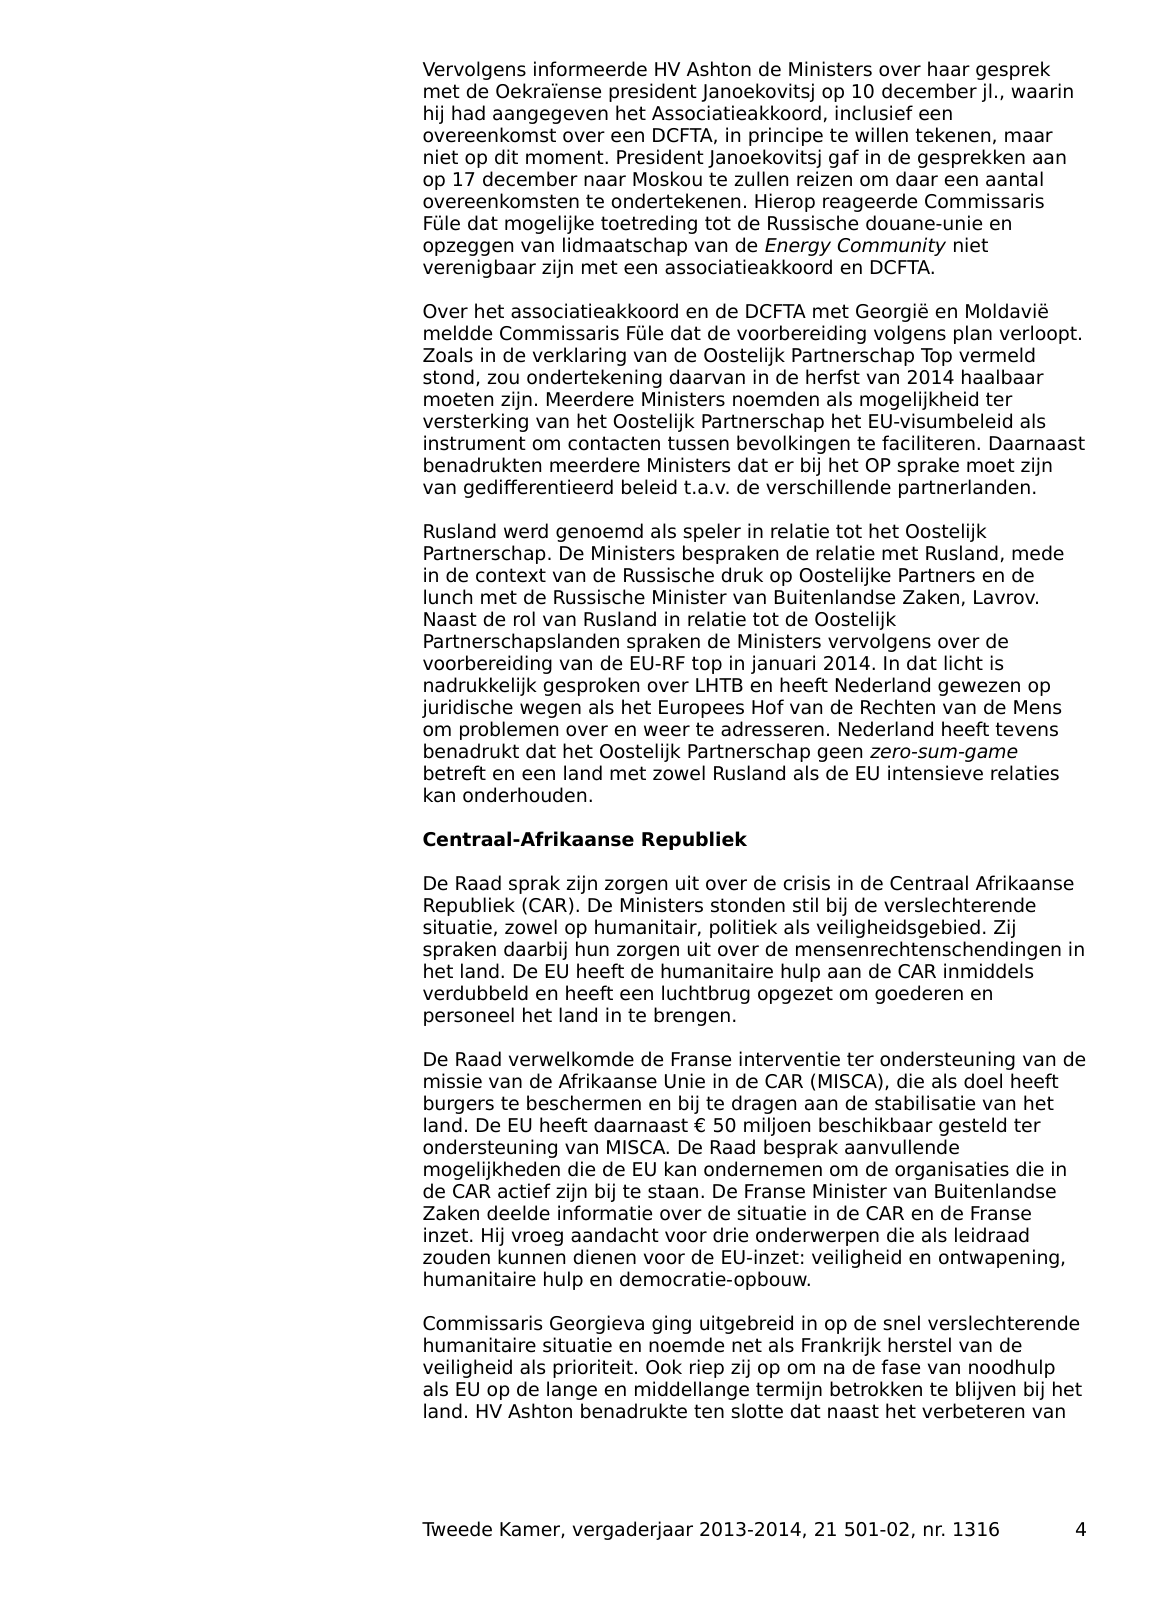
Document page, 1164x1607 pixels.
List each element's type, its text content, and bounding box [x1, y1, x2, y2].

text Rusland werd genoemd als speler in relatie tot het Oostelijk Partnerschap. De Ministers bespraken de relatie met Rusland, mede in de context van de Russische druk op Oostelijke Partners en de lunch met de Russische Minister van Buitenlandse Zaken, Lavrov. Naast de rol van Rusland in relatie tot de Oostelijk Partnerschapslanden spraken de Ministers vervolgens over de voorbereiding van de EU-RF top in januari 2014. In dat licht is nadrukkelijk gesproken over LHTB en heeft Nederland gewezen op juridische wegen als het Europees Hof van de Rechten van de Mens om problemen over en weer te adresseren. Nederland heeft tevens benadrukt dat het Oostelijk Partnerschap geen zero-sum-game betreft en een land met zowel Rusland als de EU intensieve relaties kan onderhouden. [422, 521, 1087, 807]
subtitle Centraal-Afrikaanse Republiek [422, 829, 1087, 851]
text Commissaris Georgieva ging uitgebreid in op de snel verslechterende humanitaire situatie en noemde net als Frankrijk herstel van de veiligheid als prioriteit. Ook riep zij op om na de fase van noodhulp als EU op de lange en middellange termijn betrokken te blijven bij het land. HV Ashton benadrukte ten slotte dat naast het verbeteren van [422, 1313, 1087, 1423]
text De Raad sprak zijn zorgen uit over de crisis in de Centraal Afrikaanse Republiek (CAR). De Ministers stonden stil bij de verslechterende situatie, zowel op humanitair, politiek als veiligheidsgebied. Zij spraken daarbij hun zorgen uit over de mensenrechtenschendingen in het land. De EU heeft de humanitaire hulp aan de CAR inmiddels verdubbeld en heeft een luchtbrug opgezet om goederen en personeel het land in te brengen. [422, 873, 1087, 1027]
text De Raad verwelkomde de Franse interventie ter ondersteuning van de missie van de Afrikaanse Unie in de CAR (MISCA), die als doel heeft burgers te beschermen en bij te dragen aan de stabilisatie van het land. De EU heeft daarnaast € 50 miljoen beschikbaar gesteld ter ondersteuning van MISCA. De Raad besprak aanvullende mogelijkheden die de EU kan ondernemen om de organisaties die in de CAR actief zijn bij te staan. De Franse Minister van Buitenlandse Zaken deelde informatie over de situatie in de CAR en de Franse inzet. Hij vroeg aandacht voor drie onderwerpen die als leidraad zouden kunnen dienen voor de EU-inzet: veiligheid en ontwapening, humanitaire hulp en democratie-opbouw. [422, 1049, 1087, 1291]
text Vervolgens informeerde HV Ashton de Ministers over haar gesprek met de Oekraïense president Janoekovitsj op 10 december jl., waarin hij had aangegeven het Associatieakkoord, inclusief een overeenkomst over een DCFTA, in principe te willen tekenen, maar niet op dit moment. President Janoekovitsj gaf in de gesprekken aan op 17 december naar Moskou te zullen reizen om daar een aantal overeenkomsten te ondertekenen. Hierop reageerde Commissaris Füle dat mogelijke toetreding tot de Russische douane-unie en opzeggen van lidmaatschap van de Energy Community niet verenigbaar zijn met een associatieakkoord en DCFTA. [422, 59, 1087, 279]
text Over het associatieakkoord en de DCFTA met Georgië en Moldavië meldde Commissaris Füle dat de voorbereiding volgens plan verloopt. Zoals in de verklaring van de Oostelijk Partnerschap Top vermeld stond, zou ondertekening daarvan in de herfst van 2014 haalbaar moeten zijn. Meerdere Ministers noemden als mogelijkheid ter versterking van het Oostelijk Partnerschap het EU-visumbeleid als instrument om contacten tussen bevolkingen te faciliteren. Daarnaast benadrukten meerdere Ministers dat er bij het OP sprake moet zijn van gedifferentieerd beleid t.a.v. de verschillende partnerlanden. [422, 301, 1087, 499]
